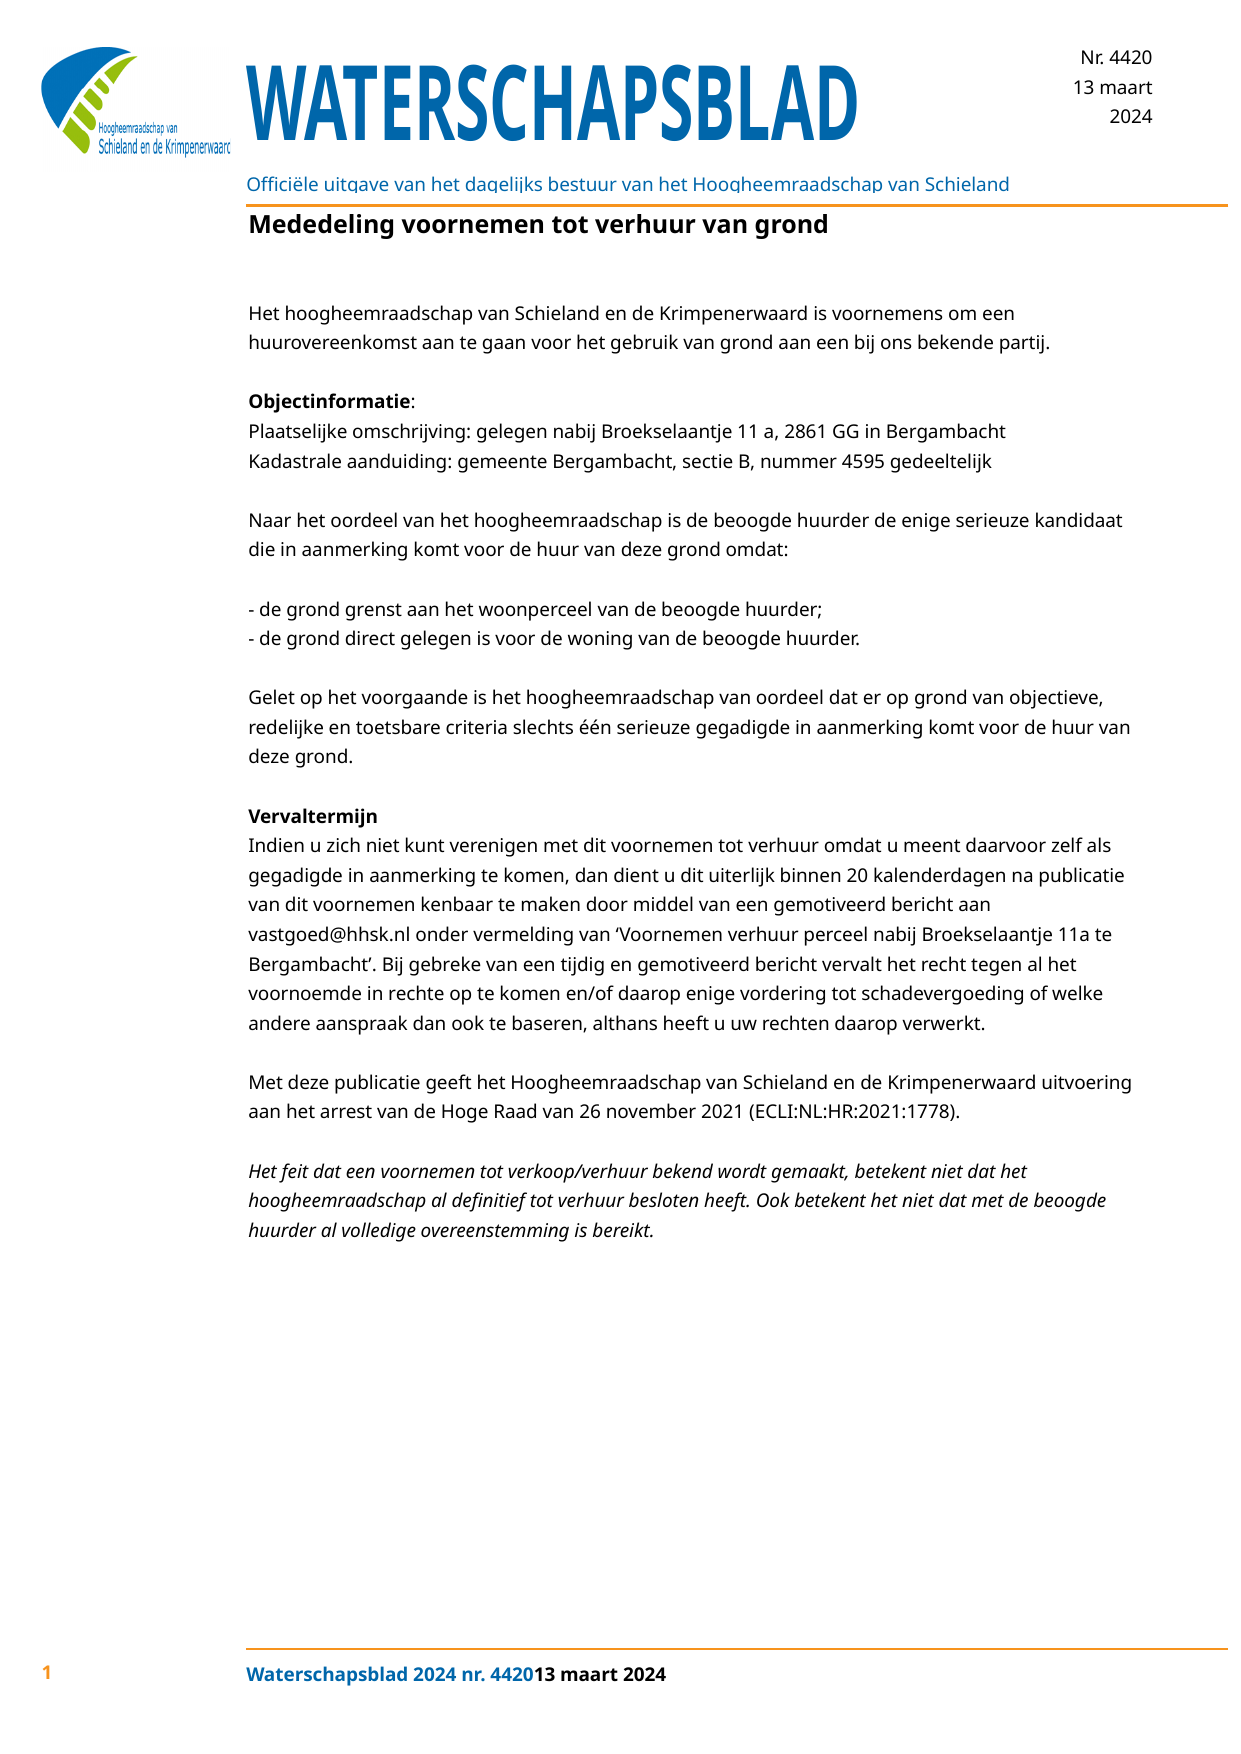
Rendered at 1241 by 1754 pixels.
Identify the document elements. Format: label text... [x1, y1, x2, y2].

text Kadastrale aanduiding: gemeente Bergambacht, sectie B, nummer 4595 gedeeltelijk [248, 448, 1152, 473]
text Gelet op het voorgaande is het hoogheemraadschap van oordeel dat er op grond van objectieve, redelijke en toetsbare criteria slechts één serieuze gegadigde in aanmerking komt voor de huur van deze grond. [248, 684, 1152, 769]
text Plaatselijke omschrijving: gelegen nabij Broekselaantje 11 a, 2861 GG in Bergambacht [248, 418, 1152, 444]
text - de grond grenst aan het woonperceel van de beoogde huurder; [248, 596, 1152, 621]
picture [41, 47, 231, 172]
text Het hoogheemraadschap van Schieland en de Krimpenerwaard is voornemens om een huurovereenkomst aan te gaan voor het gebruik van grond aan een bij ons bekende partij. [248, 300, 1152, 355]
text - de grond direct gelegen is voor de woning van de beoogde huurder. [248, 625, 1152, 651]
text Vervaltermijn [248, 803, 1152, 828]
text Objectinformatie: [248, 389, 1152, 414]
text Mededeling voornemen tot verhuur van grond [248, 207, 1152, 241]
text Naar het oordeel van het hoogheemraadschap is de beoogde huurder de enige serieuze kandidaat die in aanmerking komt voor de huur van deze grond omdat: [248, 507, 1152, 562]
text Het feit dat een voornemen tot verkoop/verhuur bekend wordt gemaakt, betekent niet dat het hoogheemraadschap al definitief tot verhuur besloten heeft. Ook betekent het niet dat met de beoogde huurder al volledige overeenstemming is bereikt. [248, 1158, 1152, 1243]
text Indien u zich niet kunt verenigen met dit voornemen tot verhuur omdat u meent daarvoor zelf als gegadigde in aanmerking te komen, dan dient u dit uiterlijk binnen 20 kalenderdagen na publicatie van dit voornemen kenbaar te maken door middel van een gemotiveerd bericht aan vastgoed@hhsk.nl onder vermelding van ‘Voornemen verhuur perceel nabij Broekselaantje 11a te Bergambacht’. Bij gebreke van een tijdig en gemotiveerd bericht vervalt het recht tegen al het voornoemde in rechte op te komen en/of daarop enige vordering tot schadevergoeding of welke andere aanspraak dan ook te baseren, althans heeft u uw rechten daarop verwerkt. [248, 832, 1152, 1036]
text Met deze publicatie geeft het Hoogheemraadschap van Schieland en de Krimpenerwaard uitvoering aan het arrest van de Hoge Raad van 26 november 2021 (ECLI:NL:HR:2021:1778). [248, 1069, 1152, 1124]
